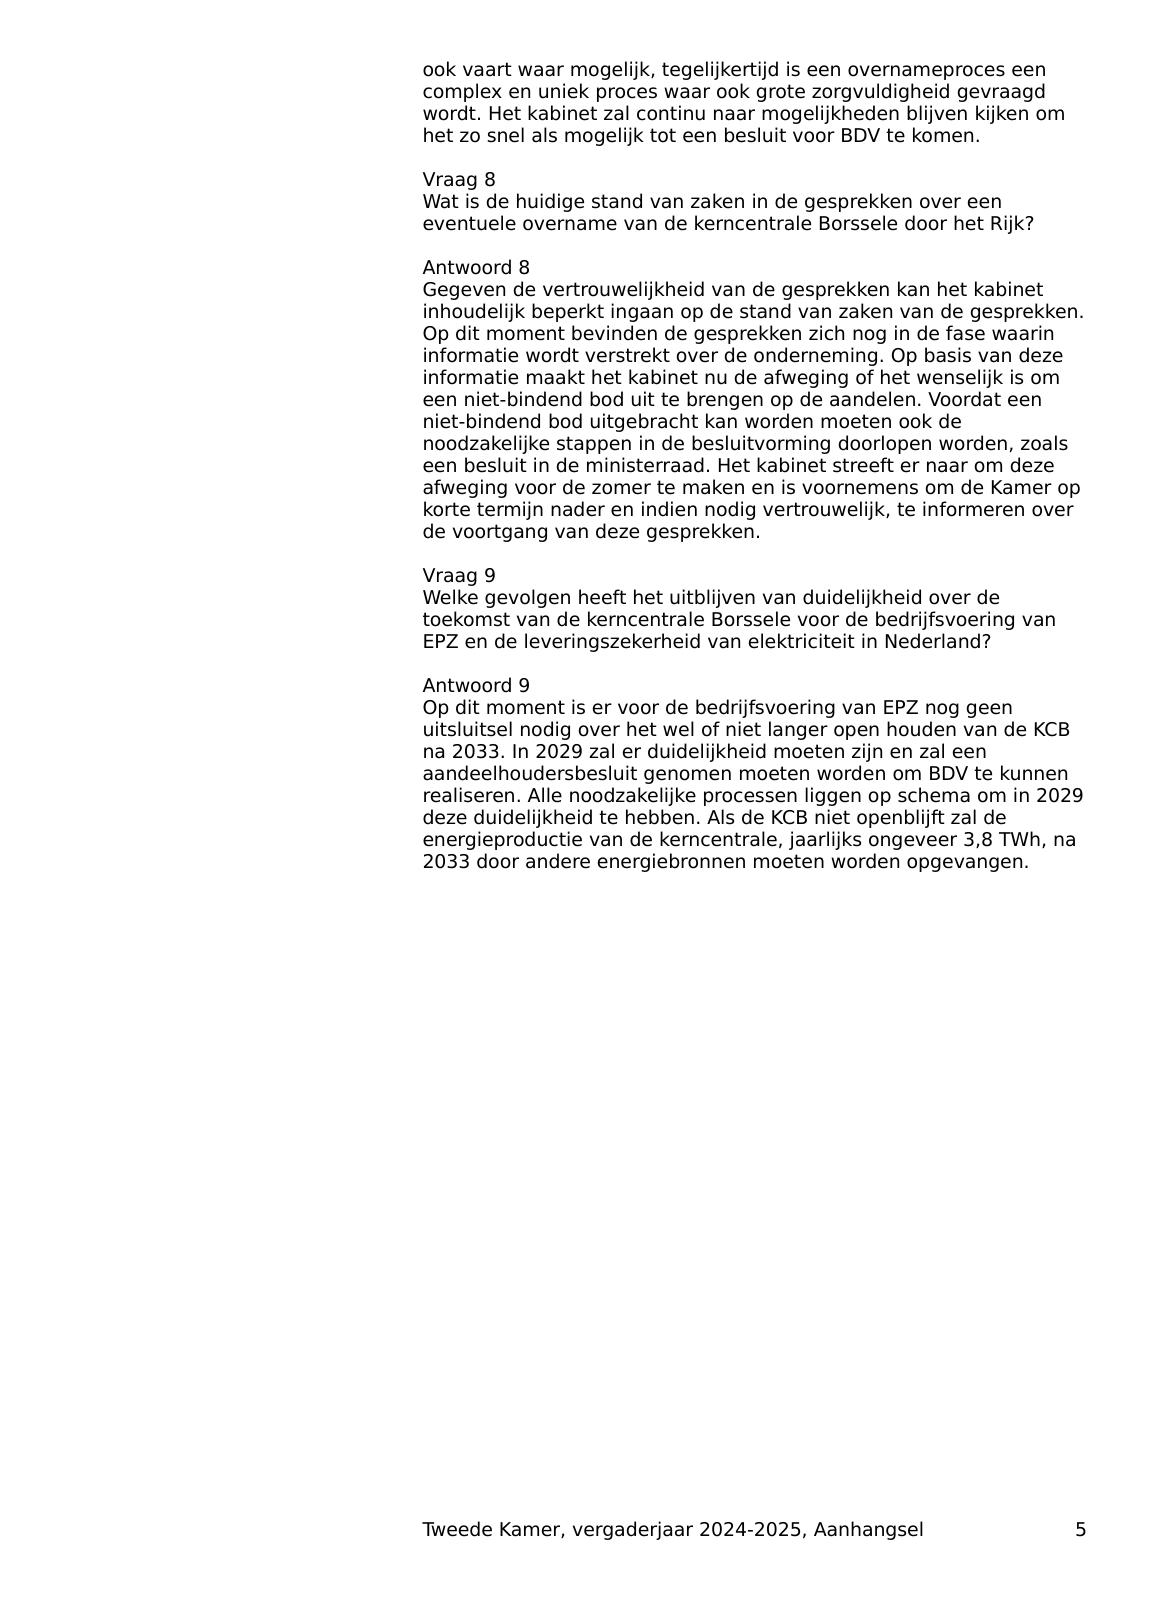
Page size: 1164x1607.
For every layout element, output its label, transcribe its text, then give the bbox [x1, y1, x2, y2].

text Antwoord 9 [422, 675, 1087, 697]
text Vraag 8 [422, 169, 1087, 191]
text Vraag 9 [422, 565, 1087, 587]
text Antwoord 8 [422, 257, 1087, 279]
text Wat is de huidige stand van zaken in de gesprekken over een eventuele overname van de kerncentrale Borssele door het Rijk? [422, 191, 1087, 235]
text Welke gevolgen heeft het uitblijven van duidelijkheid over de toekomst van de kerncentrale Borssele voor de bedrijfsvoering van EPZ en de leveringszekerheid van elektriciteit in Nederland? [422, 587, 1087, 653]
text Gegeven de vertrouwelijkheid van de gesprekken kan het kabinet inhoudelijk beperkt ingaan op de stand van zaken van de gesprekken. Op dit moment bevinden de gesprekken zich nog in de fase waarin informatie wordt verstrekt over de onderneming. Op basis van deze informatie maakt het kabinet nu de afweging of het wenselijk is om een niet-bindend bod uit te brengen op de aandelen. Voordat een niet-bindend bod uitgebracht kan worden moeten ook de noodzakelijke stappen in de besluitvorming doorlopen worden, zoals een besluit in de ministerraad. Het kabinet streeft er naar om deze afweging voor de zomer te maken en is voornemens om de Kamer op korte termijn nader en indien nodig vertrouwelijk, te informeren over de voortgang van deze gesprekken. [422, 279, 1087, 543]
text ook vaart waar mogelijk, tegelijkertijd is een overnameproces een complex en uniek proces waar ook grote zorgvuldigheid gevraagd wordt. Het kabinet zal continu naar mogelijkheden blijven kijken om het zo snel als mogelijk tot een besluit voor BDV te komen. [422, 59, 1087, 147]
text Op dit moment is er voor de bedrijfsvoering van EPZ nog geen uitsluitsel nodig over het wel of niet langer open houden van de KCB na 2033. In 2029 zal er duidelijkheid moeten zijn en zal een aandeelhoudersbesluit genomen moeten worden om BDV te kunnen realiseren. Alle noodzakelijke processen liggen op schema om in 2029 deze duidelijkheid te hebben. Als de KCB niet openblijft zal de energieproductie van de kerncentrale, jaarlijks ongeveer 3,8 TWh, na 2033 door andere energiebronnen moeten worden opgevangen. [422, 697, 1087, 873]
